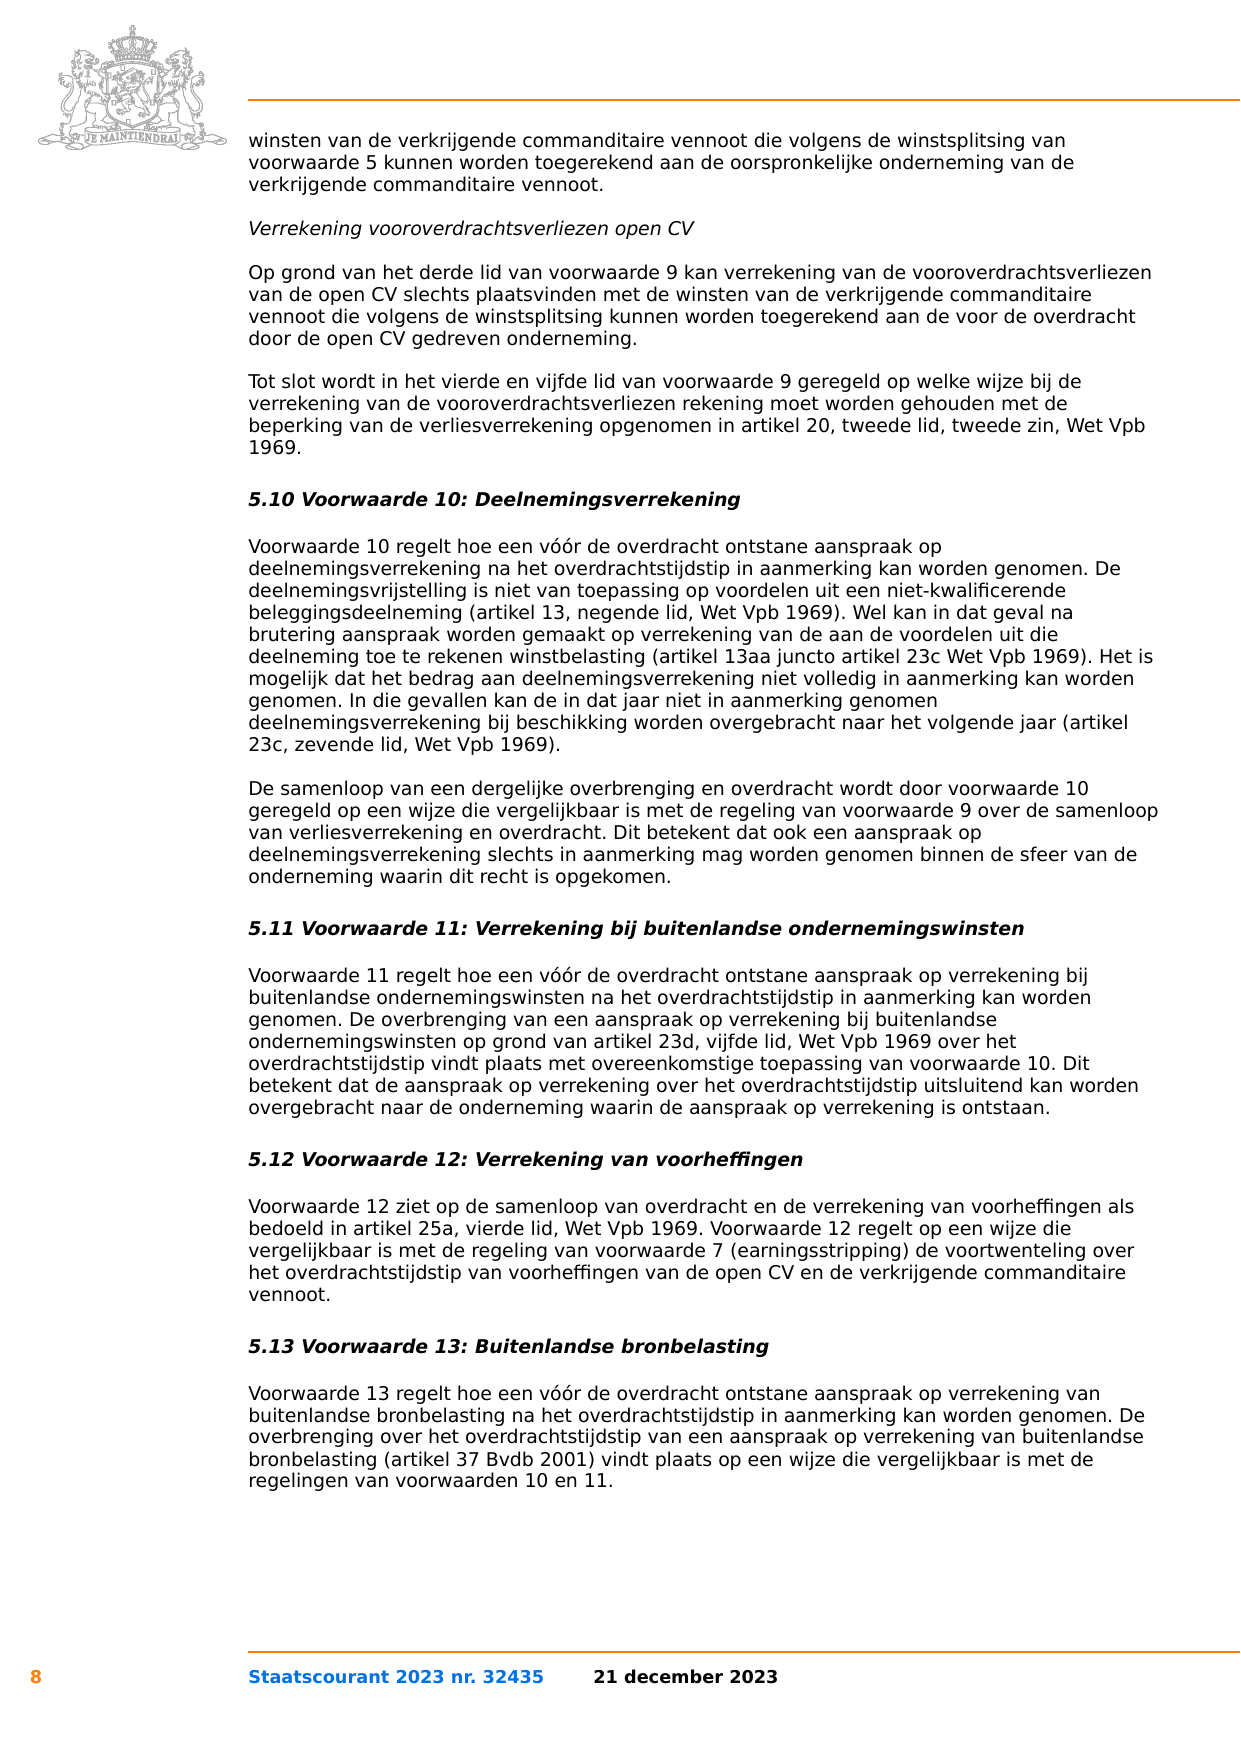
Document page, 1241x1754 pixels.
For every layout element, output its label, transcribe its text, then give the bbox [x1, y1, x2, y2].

text Op grond van het derde lid van voorwaarde 9 kan verrekening van de vooroverdrachtsverliezen van de open CV slechts plaatsvinden met de winsten van de verkrijgende commanditaire vennoot die volgens de winstsplitsing kunnen worden toegerekend aan de voor de overdracht door de open CV gedreven onderneming. [248, 262, 1163, 349]
text Voorwaarde 10 regelt hoe een vóór de overdracht ontstane aanspraak op deelnemingsverrekening na het overdrachtstijdstip in aanmerking kan worden genomen. De deelnemingsvrijstelling is niet van toepassing op voordelen uit een niet-kwalificerende beleggingsdeelneming (artikel 13, negende lid, Wet Vpb 1969). Wel kan in dat geval na brutering aanspraak worden gemaakt op verrekening van de aan de voordelen uit die deelneming toe te rekenen winstbelasting (artikel 13aa juncto artikel 23c Wet Vpb 1969). Het is mogelijk dat het bedrag aan deelnemingsverrekening niet volledig in aanmerking kan worden genomen. In die gevallen kan de in dat jaar niet in aanmerking genomen deelnemingsverrekening bij beschikking worden overgebracht naar het volgende jaar (artikel 23c, zevende lid, Wet Vpb 1969). [248, 536, 1163, 756]
subtitle 5.11 Voorwaarde 11: Verrekening bij buitenlandse ondernemingswinsten [248, 918, 1163, 940]
text De samenloop van een dergelijke overbrenging en overdracht wordt door voorwaarde 10 geregeld op een wijze die vergelijkbaar is met de regeling van voorwaarde 9 over de samenloop van verliesverrekening en overdracht. Dit betekent dat ook een aanspraak op deelnemingsverrekening slechts in aanmerking mag worden genomen binnen de sfeer van de onderneming waarin dit recht is opgekomen. [248, 778, 1163, 888]
subtitle 5.10 Voorwaarde 10: Deelnemingsverrekening [248, 489, 1163, 511]
text Tot slot wordt in het vierde en vijfde lid van voorwaarde 9 geregeld op welke wijze bij de verrekening van de vooroverdrachtsverliezen rekening moet worden gehouden met de beperking van de verliesverrekening opgenomen in artikel 20, tweede lid, tweede zin, Wet Vpb 1969. [248, 371, 1163, 459]
text Voorwaarde 12 ziet op de samenloop van overdracht en de verrekening van voorheffingen als bedoeld in artikel 25a, vierde lid, Wet Vpb 1969. Voorwaarde 12 regelt op een wijze die vergelijkbaar is met de regeling van voorwaarde 7 (earningsstripping) de voortwenteling over het overdrachtstijdstip van voorheffingen van de open CV en de verkrijgende commanditaire vennoot. [248, 1196, 1163, 1306]
picture [38, 25, 227, 150]
text winsten van de verkrijgende commanditaire vennoot die volgens de winstsplitsing van voorwaarde 5 kunnen worden toegerekend aan de oorspronkelijke onderneming van de verkrijgende commanditaire vennoot. [248, 130, 1163, 196]
subtitle 5.13 Voorwaarde 13: Buitenlandse bronbelasting [248, 1336, 1163, 1357]
text Voorwaarde 11 regelt hoe een vóór de overdracht ontstane aanspraak op verrekening bij buitenlandse ondernemingswinsten na het overdrachtstijdstip in aanmerking kan worden genomen. De overbrenging van een aanspraak op verrekening bij buitenlandse ondernemingswinsten op grond van artikel 23d, vijfde lid, Wet Vpb 1969 over het overdrachtstijdstip vindt plaats met overeenkomstige toepassing van voorwaarde 10. Dit betekent dat de aanspraak op verrekening over het overdrachtstijdstip uitsluitend kan worden overgebracht naar de onderneming waarin de aanspraak op verrekening is ontstaan. [248, 965, 1163, 1119]
subtitle Verrekening vooroverdrachtsverliezen open CV [248, 218, 1163, 240]
text Voorwaarde 13 regelt hoe een vóór de overdracht ontstane aanspraak op verrekening van buitenlandse bronbelasting na het overdrachtstijdstip in aanmerking kan worden genomen. De overbrenging over het overdrachtstijdstip van een aanspraak op verrekening van buitenlandse bronbelasting (artikel 37 Bvdb 2001) vindt plaats op een wijze die vergelijkbaar is met de regelingen van voorwaarden 10 en 11. [248, 1382, 1163, 1492]
subtitle 5.12 Voorwaarde 12: Verrekening van voorheffingen [248, 1149, 1163, 1171]
